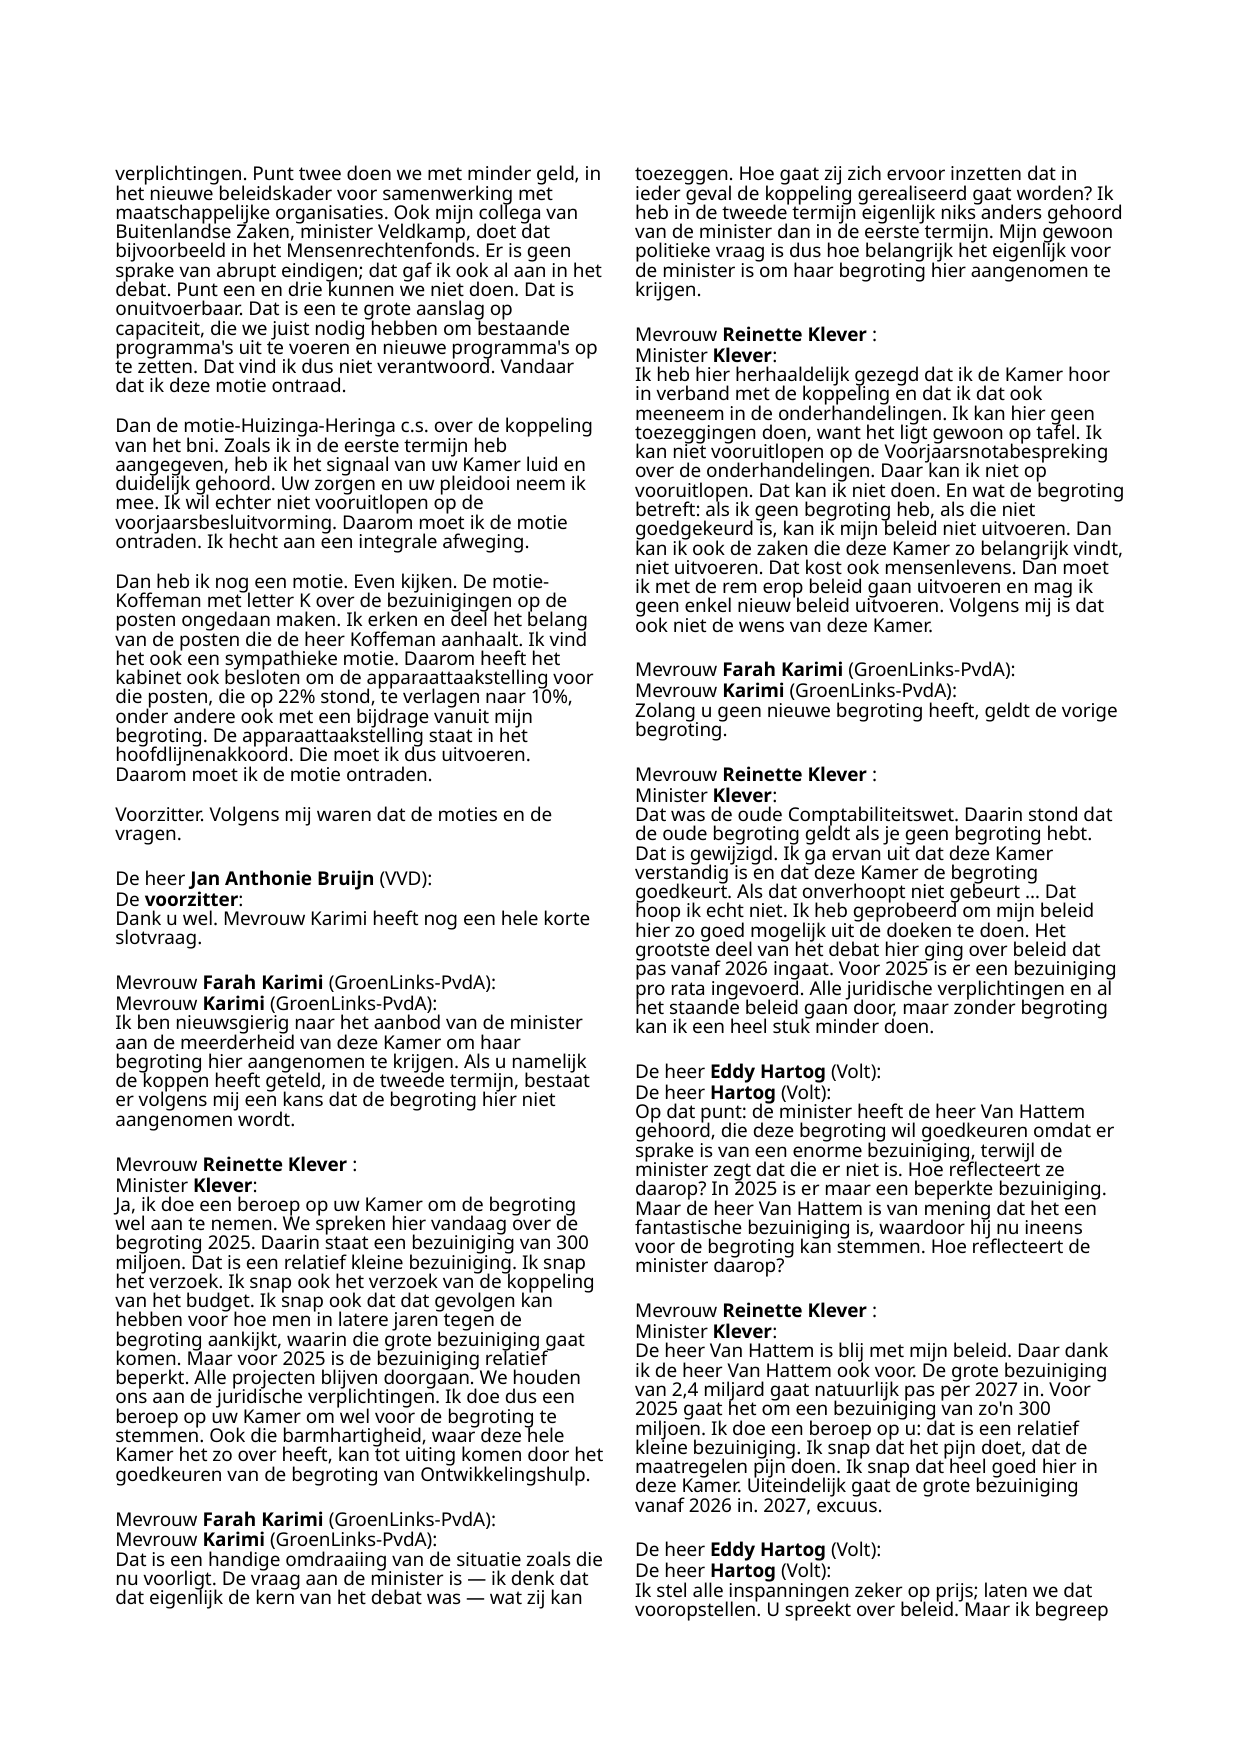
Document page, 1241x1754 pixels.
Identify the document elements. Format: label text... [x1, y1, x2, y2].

text Minister Klever: [115, 1177, 605, 1196]
text Minister Klever: [635, 347, 1125, 366]
text De heer Van Hattem is blij met mijn beleid. Daar dank ik de heer Van Hattem ook voor. De grote bezuiniging van 2,4 miljard gaat natuurlijk pas per 2027 in. Voor 2025 gaat het om een bezuiniging van zo'n 300 miljoen. Ik doe een beroep op u: dat is een relatief kleine bezuiniging. Ik snap dat het pijn doet, dat de maatregelen pijn doen. Ik snap dat heel goed hier in deze Kamer. Uiteindelijk gaat de grote bezuiniging vanaf 2026 in. 2027, excuus. [635, 1342, 1125, 1516]
text De heer Eddy Hartog (Volt): [635, 1058, 1125, 1084]
text De heer Hartog (Volt): [635, 1562, 1125, 1582]
text Ja, ik doe een beroep op uw Kamer om de begroting wel aan te nemen. We spreken hier vandaag over de begroting 2025. Daarin staat een bezuiniging van 300 miljoen. Dat is een relatief kleine bezuiniging. Ik snap het verzoek. Ik snap ook het verzoek van de koppeling van het budget. Ik snap ook dat dat gevolgen kan hebben voor hoe men in latere jaren tegen de begroting aankijkt, waarin die grote bezuiniging gaat komen. Maar voor 2025 is de bezuiniging relatief beperkt. Alle projecten blijven doorgaan. We houden ons aan de juridische verplichtingen. Ik doe dus een beroep op uw Kamer om wel voor de begroting te stemmen. Ook die barmhartigheid, waar deze hele Kamer het zo over heeft, kan tot uiting komen door het goedkeuren van de begroting van Ontwikkelingshulp. [115, 1196, 605, 1485]
text toezeggen. Hoe gaat zij zich ervoor inzetten dat in ieder geval de koppeling gerealiseerd gaat worden? Ik heb in de tweede termijn eigenlijk niks anders gehoord van de minister dan in de eerste termijn. Mijn gewoon politieke vraag is dus hoe belangrijk het eigenlijk voor de minister is om haar begroting hier aangenomen te krijgen. [635, 165, 1125, 300]
text Mevrouw Karimi (GroenLinks-PvdA): [115, 995, 605, 1014]
text Mevrouw Karimi (GroenLinks-PvdA): [635, 682, 1125, 702]
text Mevrouw Reinette Klever : [635, 1297, 1125, 1323]
text Mevrouw Karimi (GroenLinks-PvdA): [115, 1531, 605, 1551]
text Mevrouw Reinette Klever : [635, 761, 1125, 787]
text Dan heb ik nog een motie. Even kijken. De motie-Koffeman met letter K over de bezuinigingen op de posten ongedaan maken. Ik erken en deel het belang van de posten die de heer Koffeman aanhaalt. Ik vind het ook een sympathieke motie. Daarom heeft het kabinet ook besloten om de apparaattaakstelling voor die posten, die op 22% stond, te verlagen naar 10%, onder andere ook met een bijdrage vanuit mijn begroting. De apparaattaakstelling staat in het hoofdlijnenakkoord. Die moet ik dus uitvoeren. Daarom moet ik de motie ontraden. [115, 573, 605, 785]
text Dat was de oude Comptabiliteitswet. Daarin stond dat de oude begroting geldt als je geen begroting hebt. Dat is gewijzigd. Ik ga ervan uit dat deze Kamer verstandig is en dat deze Kamer de begroting goedkeurt. Als dat onverhoopt niet gebeurt … Dat hoop ik echt niet. Ik heb geprobeerd om mijn beleid hier zo goed mogelijk uit de doeken te doen. Het grootste deel van het debat hier ging over beleid dat pas vanaf 2026 ingaat. Voor 2025 is er een bezuiniging pro rata ingevoerd. Alle juridische verplichtingen en al het staande beleid gaan door, maar zonder begroting kan ik een heel stuk minder doen. [635, 806, 1125, 1037]
text Dan de motie-Huizinga-Heringa c.s. over de koppeling van het bni. Zoals ik in de eerste termijn heb aangegeven, heb ik het signaal van uw Kamer luid en duidelijk gehoord. Uw zorgen en uw pleidooi neem ik mee. Ik wil echter niet vooruitlopen op de voorjaarsbesluitvorming. Daarom moet ik de motie ontraden. Ik hecht aan een integrale afweging. [115, 417, 605, 552]
text Minister Klever: [635, 787, 1125, 806]
text Mevrouw Reinette Klever : [635, 321, 1125, 347]
text verplichtingen. Punt twee doen we met minder geld, in het nieuwe beleidskader voor samenwerking met maatschappelijke organisaties. Ook mijn collega van Buitenlandse Zaken, minister Veldkamp, doet dat bijvoorbeeld in het Mensenrechtenfonds. Er is geen sprake van abrupt eindigen; dat gaf ik ook al aan in het debat. Punt een en drie kunnen we niet doen. Dat is onuitvoerbaar. Dat is een te grote aanslag op capaciteit, die we juist nodig hebben om bestaande programma's uit te voeren en nieuwe programma's op te zetten. Dat vind ik dus niet verantwoord. Vandaar dat ik deze motie ontraad. [115, 165, 605, 397]
text Ik ben nieuwsgierig naar het aanbod van de minister aan de meerderheid van deze Kamer om haar begroting hier aangenomen te krijgen. Als u namelijk de koppen heeft geteld, in de tweede termijn, bestaat er volgens mij een kans dat de begroting hier niet aangenomen wordt. [115, 1014, 605, 1130]
text Minister Klever: [635, 1323, 1125, 1342]
text Dank u wel. Mevrouw Karimi heeft nog een hele korte slotvraag. [115, 910, 605, 948]
text De heer Jan Anthonie Bruijn (VVD): [115, 865, 605, 891]
text De voorzitter: [115, 891, 605, 910]
text Mevrouw Farah Karimi (GroenLinks-PvdA): [635, 657, 1125, 682]
text Op dat punt: de minister heeft de heer Van Hattem gehoord, die deze begroting wil goedkeuren omdat er sprake is van een enorme bezuiniging, terwijl de minister zegt dat die er niet is. Hoe reflecteert ze daarop? In 2025 is er maar een beperkte bezuiniging. Maar de heer Van Hattem is van mening dat het een fantastische bezuiniging is, waardoor hij nu ineens voor de begroting kan stemmen. Hoe reflecteert de minister daarop? [635, 1103, 1125, 1277]
text Mevrouw Reinette Klever : [115, 1151, 605, 1177]
text Zolang u geen nieuwe begroting heeft, geldt de vorige begroting. [635, 702, 1125, 740]
text Voorzitter. Volgens mij waren dat de moties en de vragen. [115, 806, 605, 844]
text De heer Eddy Hartog (Volt): [635, 1537, 1125, 1562]
text De heer Hartog (Volt): [635, 1084, 1125, 1103]
text Ik heb hier herhaaldelijk gezegd dat ik de Kamer hoor in verband met de koppeling en dat ik dat ook meeneem in de onderhandelingen. Ik kan hier geen toezeggingen doen, want het ligt gewoon op tafel. Ik kan niet vooruitlopen op de Voorjaarsnotabespreking over de onderhandelingen. Daar kan ik niet op vooruitlopen. Dat kan ik niet doen. En wat de begroting betreft: als ik geen begroting heb, als die niet goedgekeurd is, kan ik mijn beleid niet uitvoeren. Dan kan ik ook de zaken die deze Kamer zo belangrijk vindt, niet uitvoeren. Dat kost ook mensenlevens. Dan moet ik met de rem erop beleid gaan uitvoeren en mag ik geen enkel nieuw beleid uitvoeren. Volgens mij is dat ook niet de wens van deze Kamer. [635, 366, 1125, 636]
text Dat is een handige omdraaiing van de situatie zoals die nu voorligt. De vraag aan de minister is — ik denk dat dat eigenlijk de kern van het debat was — wat zij kan [115, 1551, 605, 1608]
text Mevrouw Farah Karimi (GroenLinks-PvdA): [115, 1506, 605, 1531]
text Ik stel alle inspanningen zeker op prijs; laten we dat vooropstellen. U spreekt over beleid. Maar ik begreep [635, 1582, 1125, 1620]
text Mevrouw Farah Karimi (GroenLinks-PvdA): [115, 969, 605, 995]
